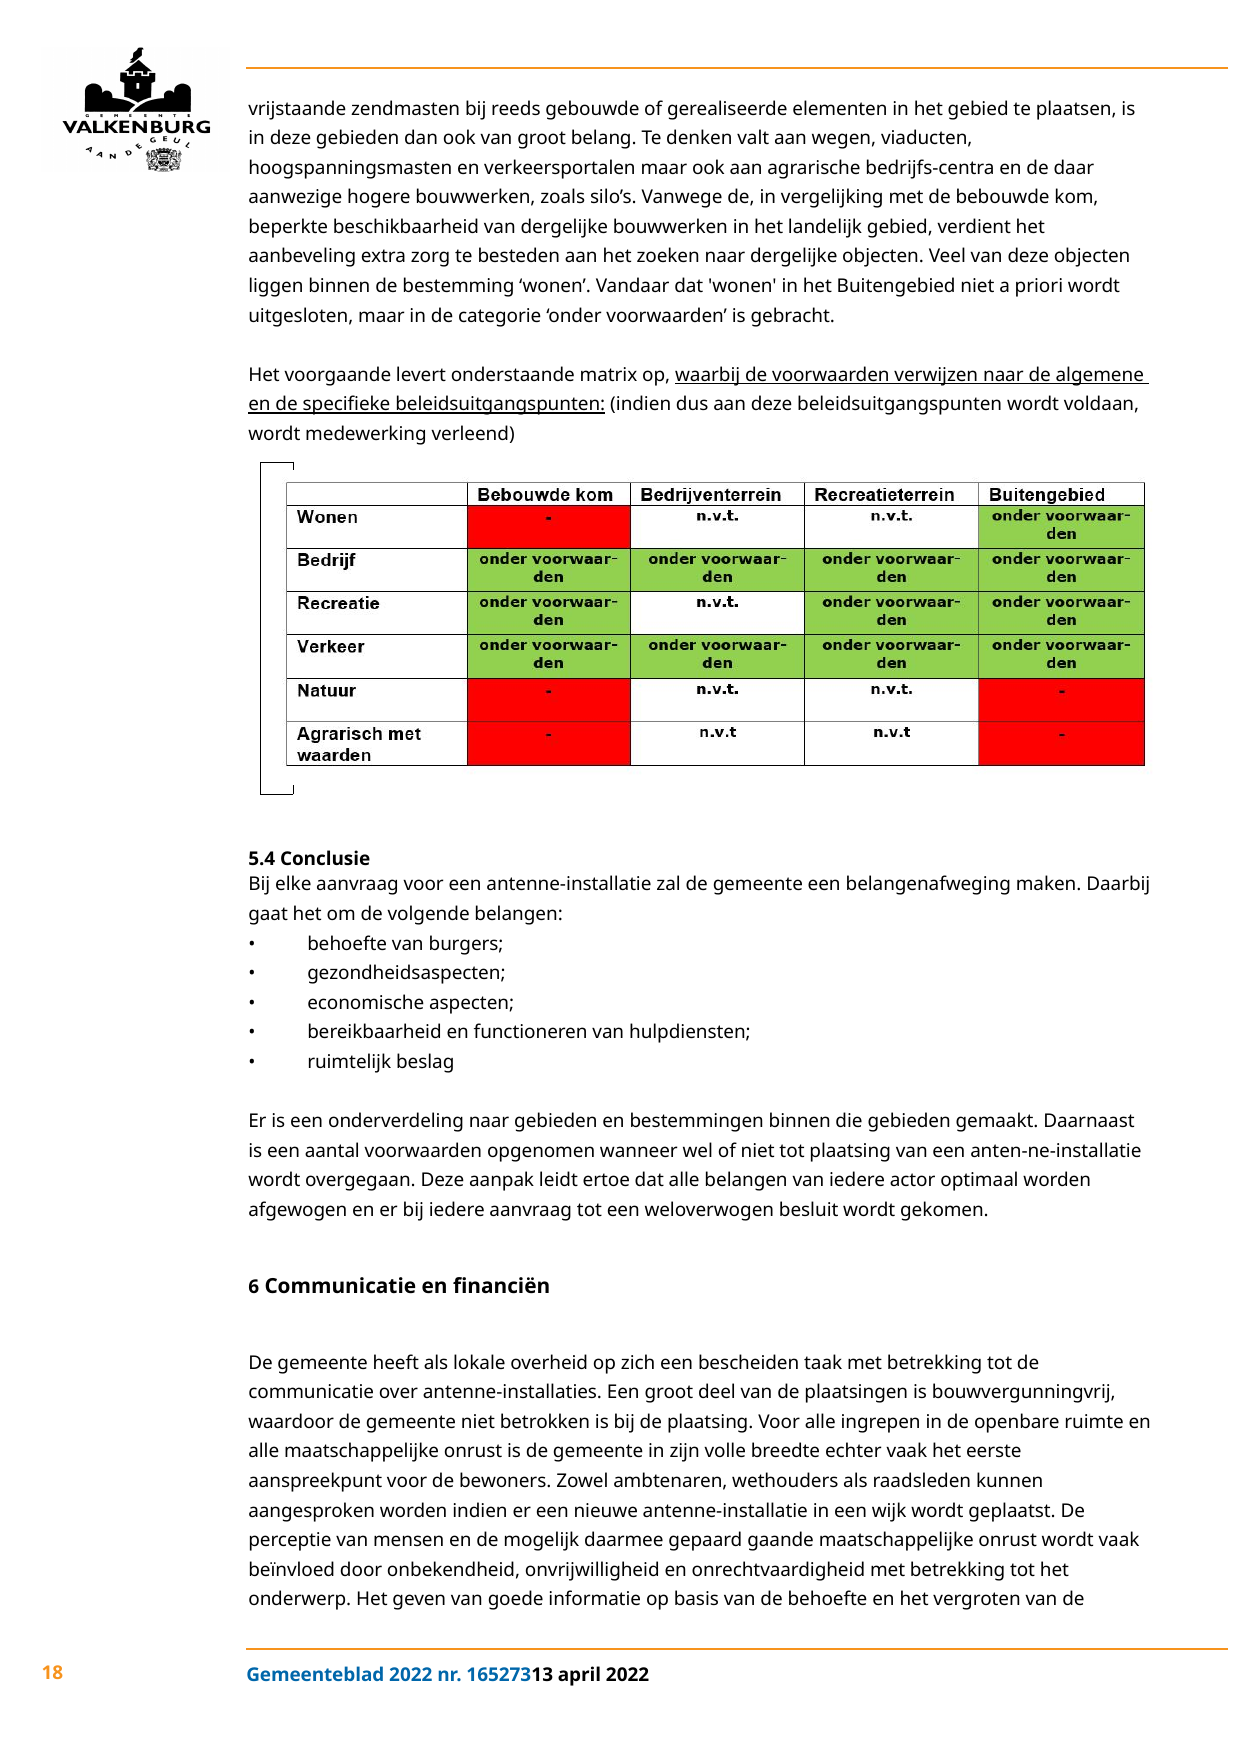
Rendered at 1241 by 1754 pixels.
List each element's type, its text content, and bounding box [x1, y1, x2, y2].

list gezondheidsaspecten; [248, 959, 1152, 985]
list bereikbaarheid en functioneren van hulpdiensten; [248, 1018, 1152, 1044]
text Er is een onderverdeling naar gebieden en bestemmingen binnen die gebieden gemaakt. Daarnaast is een aantal voorwaarden opgenomen wanneer wel of niet tot plaatsing van een anten-ne-installatie wordt overgegaan. Deze aanpak leidt ertoe dat alle belangen van iedere actor optimaal worden afgewogen en er bij iedere aanvraag tot een weloverwogen besluit wordt gekomen. [248, 1107, 1152, 1222]
text Het voorgaande levert onderstaande matrix op, waarbij de voorwaarden verwijzen naar de algemene en de specifieke beleidsuitgangspunten: (indien dus aan deze beleidsuitgangspunten wordt voldaan, wordt medewerking verleend) [248, 361, 1152, 446]
text vrijstaande zendmasten bij reeds gebouwde of gerealiseerde elementen in het gebied te plaatsen, is in deze gebieden dan ook van groot belang. Te denken valt aan wegen, viaducten, hoogspanningsmasten en verkeersportalen maar ook aan agrarische bedrijfs-centra en de daar aanwezige hogere bouwwerken, zoals silo’s. Vanwege de, in vergelijking met de bebouwde kom, beperkte beschikbaarheid van dergelijke bouwwerken in het landelijk gebied, verdient het aanbeveling extra zorg te besteden aan het zoeken naar dergelijke objecten. Veel van deze objecten liggen binnen de bestemming ‘wonen’. Vandaar dat 'wonen' in het Buitengebied niet a priori wordt uitgesloten, maar in de categorie ‘onder voorwaarden’ is gebracht. [248, 95, 1152, 328]
text Bij elke aanvraag voor een antenne-installatie zal de gemeente een belangenafweging maken. Daarbij gaat het om de volgende belangen: [248, 871, 1152, 926]
picture [41, 47, 231, 172]
list economische aspecten; [248, 989, 1152, 1014]
text 5.4 Conclusie [248, 845, 1152, 871]
list ruimtelijk beslag [248, 1048, 1152, 1074]
list behoefte van burgers; [248, 930, 1152, 955]
text De gemeente heeft als lokale overheid op zich een bescheiden taak met betrekking tot de communicatie over antenne-installaties. Een groot deel van de plaatsingen is bouwvergunningvrij, waardoor de gemeente niet betrokken is bij de plaatsing. Voor alle ingrepen in de openbare ruimte en alle maatschappelijke onrust is de gemeente in zijn volle breedte echter vaak het eerste aanspreekpunt voor de bewoners. Zowel ambtenaren, wethouders als raadsleden kunnen aangesproken worden indien er een nieuwe antenne-installatie in een wijk wordt geplaatst. De perceptie van mensen en de mogelijk daarmee gepaard gaande maatschappelijke onrust wordt vaak beïnvloed door onbekendheid, onvrijwilligheid en onrechtvaardigheid met betrekking tot het onderwerp. Het geven van goede informatie op basis van de behoefte en het vergroten van de [248, 1349, 1152, 1611]
text 6 Communicatie en financiën [248, 1271, 1152, 1299]
picture [268, 470, 1173, 785]
